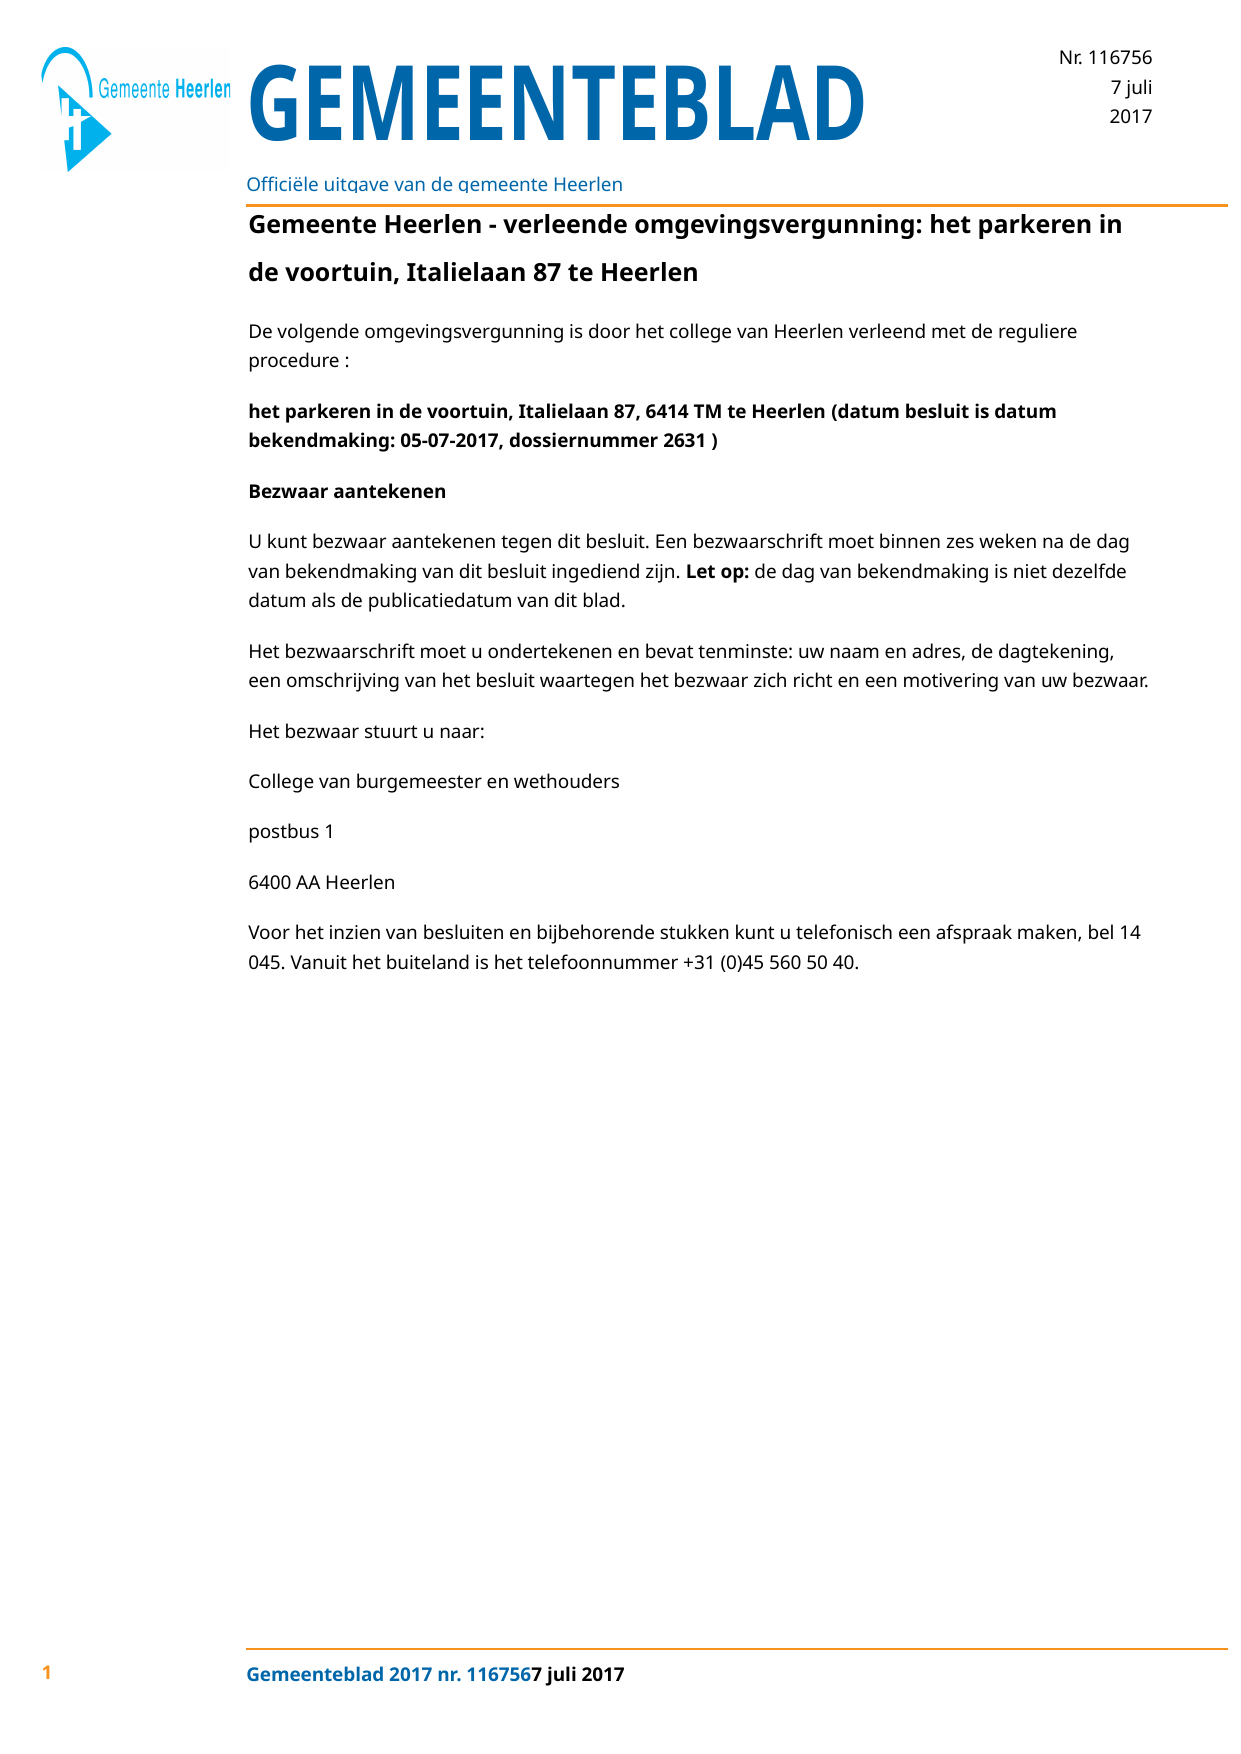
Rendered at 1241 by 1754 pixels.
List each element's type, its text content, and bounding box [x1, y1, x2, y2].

picture [41, 47, 58, 70]
text De volgende omgevingsvergunning is door het college van Heerlen verleend met de reguliere procedure : [248, 318, 1152, 373]
text U kunt bezwaar aantekenen tegen dit besluit. Een bezwaarschrift moet binnen zes weken na de dag van bekendmaking van dit besluit ingediend zijn. Let op: de dag van bekendmaking is niet dezelfde datum als de publicatiedatum van dit blad. [248, 528, 1152, 613]
text College van burgemeester en wethouders [248, 768, 1152, 794]
text postbus 1 [248, 819, 1152, 844]
text 6400 AA Heerlen [248, 869, 1152, 895]
text Het bezwaar stuurt u naar: [248, 718, 1152, 744]
text Gemeente Heerlen - verleende omgevingsvergunning: het parkeren in de voortuin, Italielaan 87 te Heerlen [248, 207, 1152, 288]
text Voor het inzien van besluiten en bijbehorende stukken kunt u telefonisch een afspraak maken, bel 14 045. Vanuit het buiteland is het telefoonnummer +31 (0)45 560 50 40. [248, 919, 1152, 975]
text Bezwaar aantekenen [248, 478, 1152, 504]
picture [41, 47, 231, 172]
text Het bezwaarschrift moet u ondertekenen en bevat tenminste: uw naam en adres, de dagtekening, een omschrijving van het besluit waartegen het bezwaar zich richt en een motivering van uw bezwaar. [248, 638, 1152, 693]
text het parkeren in de voortuin, Italielaan 87, 6414 TM te Heerlen (datum besluit is datum bekendmaking: 05-07-2017, dossiernummer 2631 ) [248, 398, 1152, 453]
